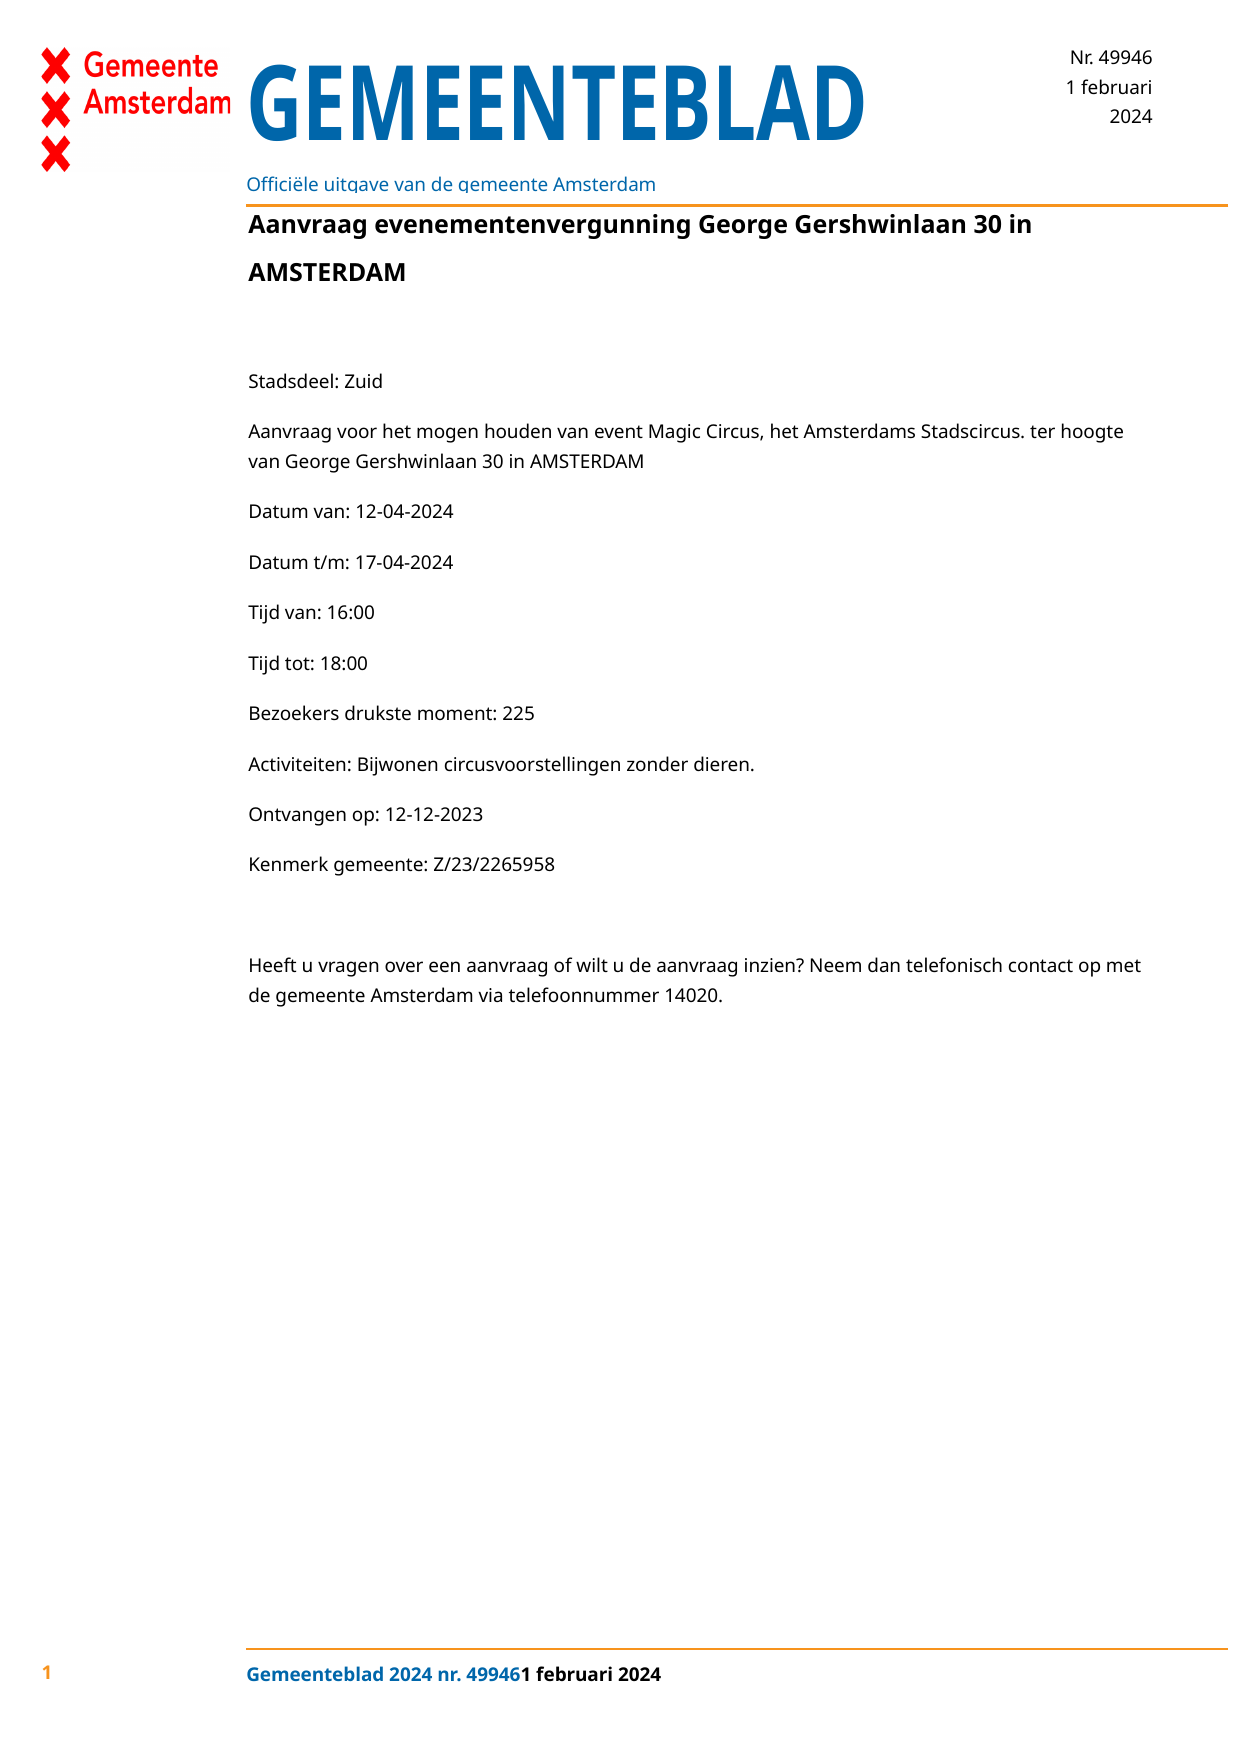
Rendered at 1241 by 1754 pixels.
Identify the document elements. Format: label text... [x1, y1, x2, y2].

picture [41, 47, 231, 172]
text Bezoekers drukste moment: 225 [248, 700, 1152, 726]
text Heeft u vragen over een aanvraag of wilt u de aanvraag inzien? Neem dan telefonisch contact op met de gemeente Amsterdam via telefoonnummer 14020. [248, 952, 1152, 1008]
text Activiteiten: Bijwonen circusvoorstellingen zonder dieren. [248, 751, 1152, 777]
text Aanvraag voor het mogen houden van event Magic Circus, het Amsterdams Stadscircus. ter hoogte van George Gershwinlaan 30 in AMSTERDAM [248, 419, 1152, 474]
text Aanvraag evenementenvergunning George Gershwinlaan 30 in AMSTERDAM [248, 207, 1152, 288]
text Datum t/m: 17-04-2024 [248, 549, 1152, 575]
text Ontvangen op: 12-12-2023 [248, 801, 1152, 827]
text Kenmerk gemeente: Z/23/2265958 [248, 852, 1152, 877]
text Tijd van: 16:00 [248, 599, 1152, 625]
text Stadsdeel: Zuid [248, 368, 1152, 394]
text Tijd tot: 18:00 [248, 650, 1152, 676]
text Datum van: 12-04-2024 [248, 499, 1152, 524]
